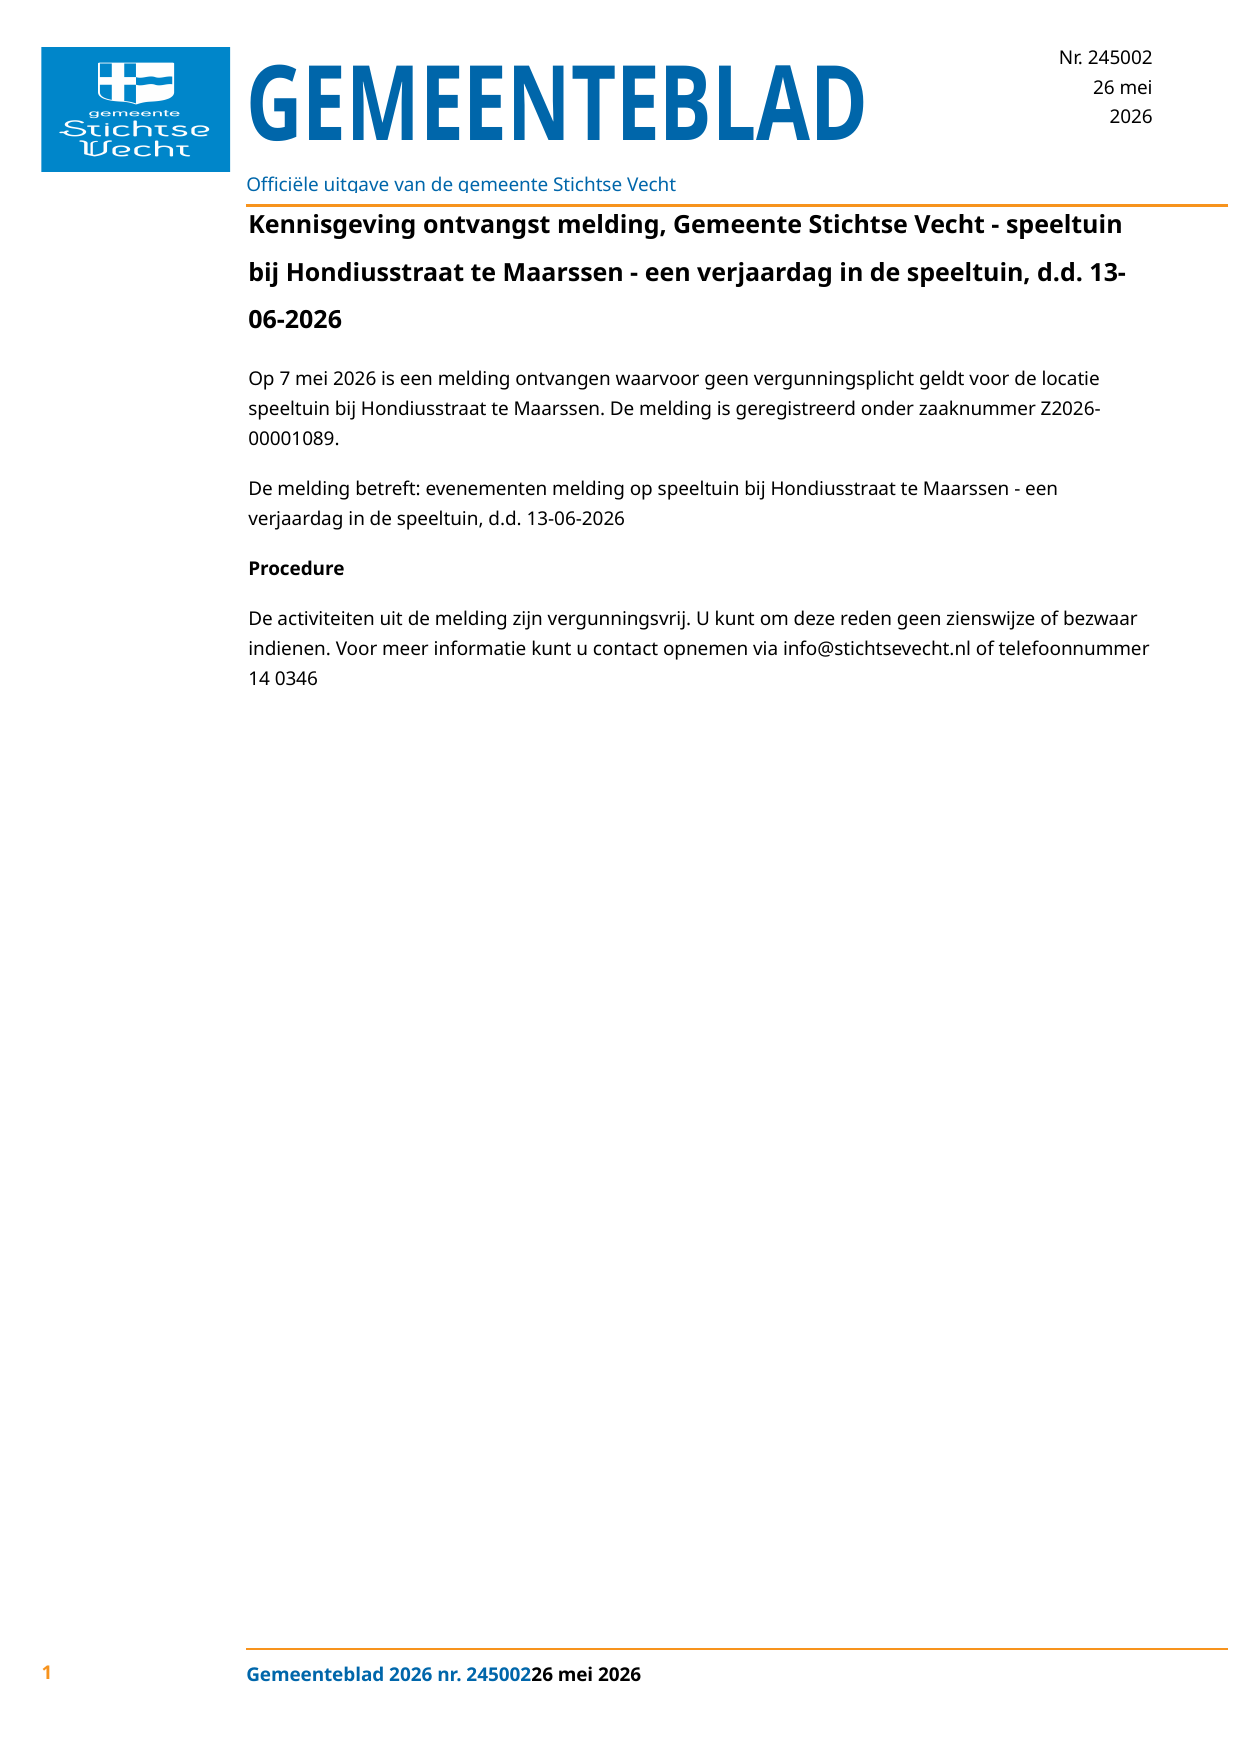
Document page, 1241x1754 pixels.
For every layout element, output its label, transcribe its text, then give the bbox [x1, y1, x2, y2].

text De melding betreft: evenementen melding op speeltuin bij Hondiusstraat te Maarssen - een verjaardag in de speeltuin, d.d. 13-06-2026 [248, 475, 1152, 530]
text Procedure [248, 555, 1152, 581]
picture [99, 63, 135, 101]
text Kennisgeving ontvangst melding, Gemeente Stichtse Vecht - speeltuin bij Hondiusstraat te Maarssen - een verjaardag in de speeltuin, d.d. 13-06-2026 [248, 207, 1152, 336]
text De activiteiten uit de melding zijn vergunningsvrij. U kunt om deze reden geen zienswijze of bezwaar indienen. Voor meer informatie kunt u contact opnemen via info@stichtsevecht.nl of telefoonnummer 14 0346 [248, 606, 1152, 690]
picture [137, 63, 174, 103]
text Op 7 mei 2026 is een melding ontvangen waarvoor geen vergunningsplicht geldt voor de locatie speeltuin bij Hondiusstraat te Maarssen. De melding is geregistreerd onder zaaknummer Z2026-00001089. [248, 366, 1152, 450]
